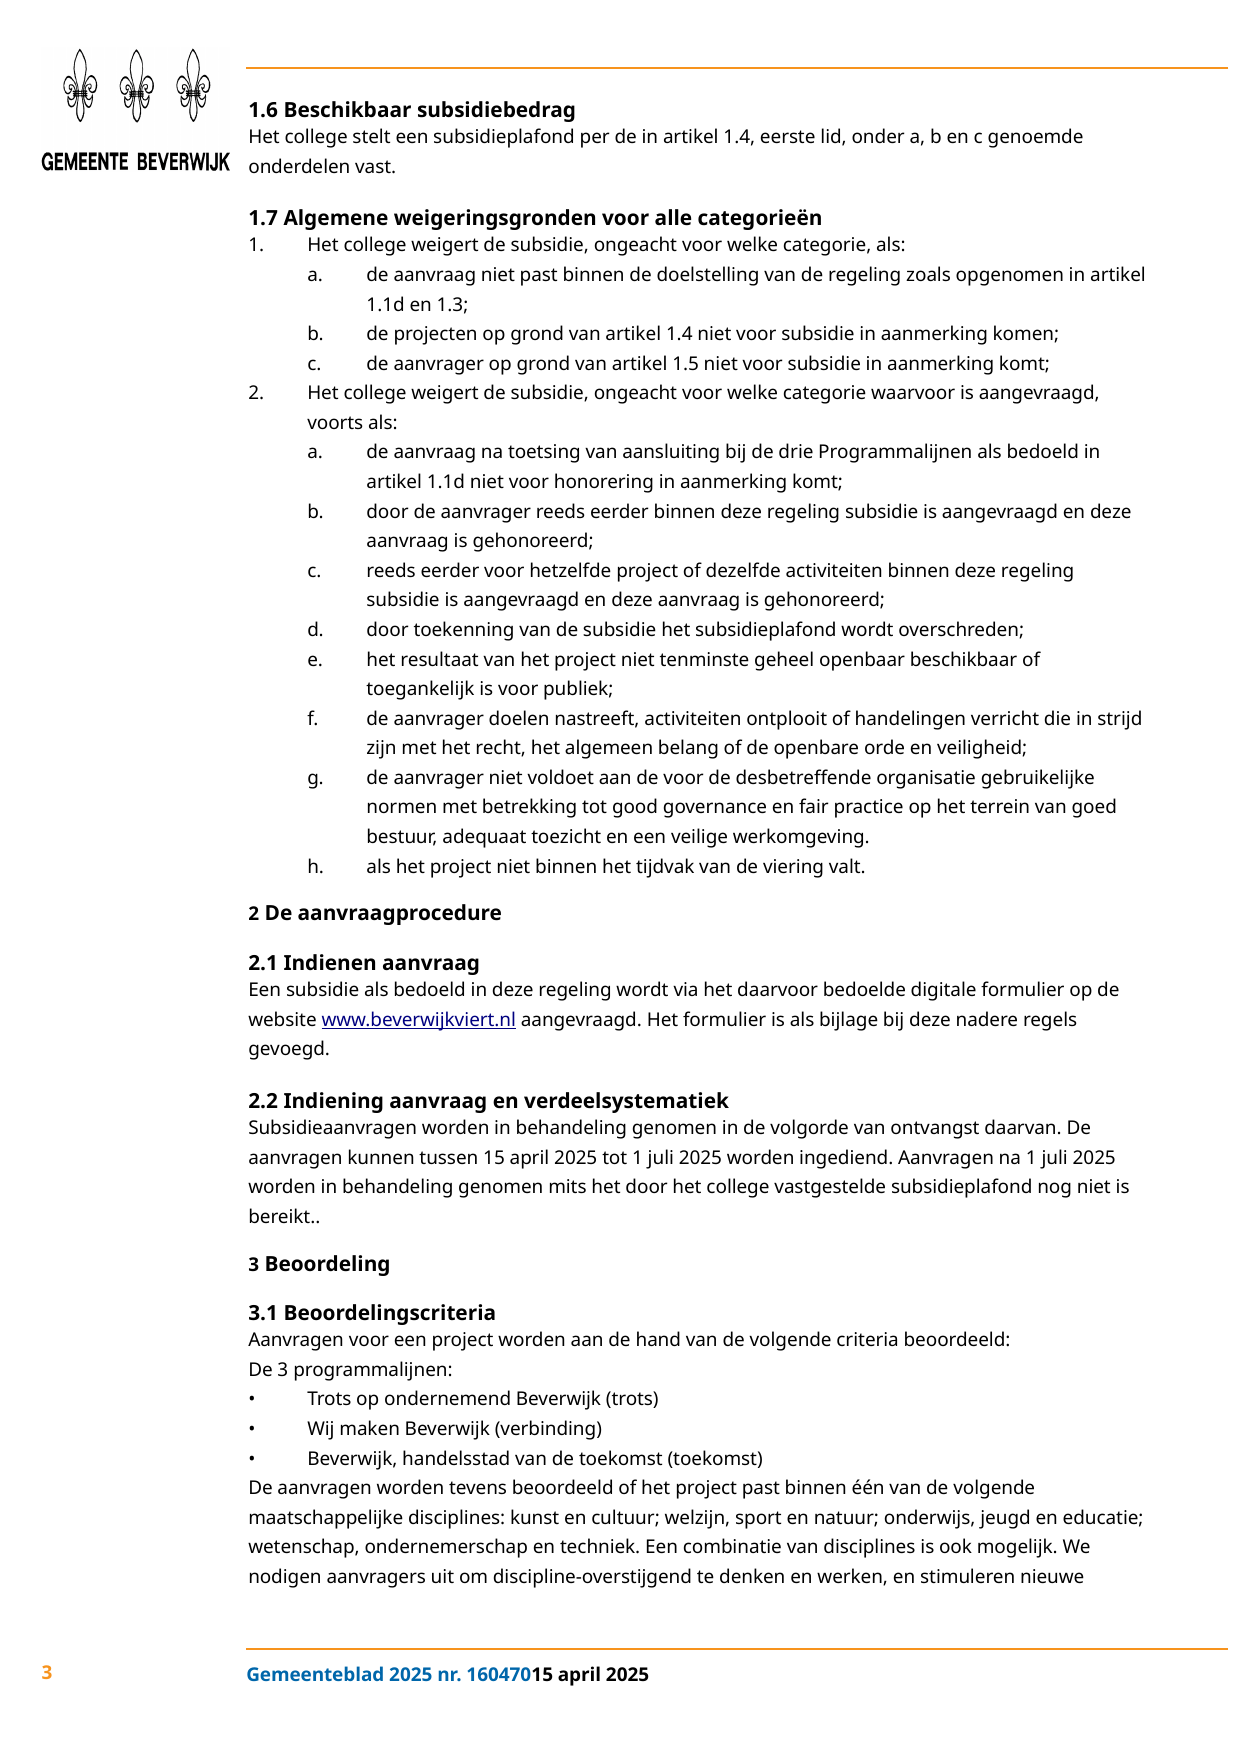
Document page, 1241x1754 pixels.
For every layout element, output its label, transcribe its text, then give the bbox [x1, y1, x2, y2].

text Subsidieaanvragen worden in behandeling genomen in de volgorde van ontvangst daarvan. De aanvragen kunnen tussen 15 april 2025 tot 1 juli 2025 worden ingediend. Aanvragen na 1 juli 2025 worden in behandeling genomen mits het door het college vastgestelde subsidieplafond nog niet is bereikt.. [248, 1114, 1152, 1229]
list de aanvrager op grond van artikel 1.5 niet voor subsidie in aanmerking komt; [307, 350, 1152, 376]
list de aanvraag na toetsing van aansluiting bij de drie Programmalijnen als bedoeld in artikel 1.1d niet voor honorering in aanmerking komt; [307, 439, 1152, 494]
text 1.7 Algemene weigeringsgronden voor alle categorieën [248, 203, 1152, 232]
picture [41, 47, 231, 172]
list als het project niet binnen het tijdvak van de viering valt. [307, 853, 1152, 879]
list reeds eerder voor hetzelfde project of dezelfde activiteiten binnen deze regeling subsidie is aangevraagd en deze aanvraag is gehonoreerd; [307, 557, 1152, 612]
list de aanvrager doelen nastreeft, activiteiten ontplooit of handelingen verricht die in strijd zijn met het recht, het algemeen belang of de openbare orde en veiligheid; [307, 705, 1152, 760]
text De 3 programmalijnen: [248, 1356, 1152, 1382]
list door de aanvrager reeds eerder binnen deze regeling subsidie is aangevraagd en deze aanvraag is gehonoreerd; [307, 498, 1152, 553]
list Het college weigert de subsidie, ongeacht voor welke categorie, als: [248, 232, 1152, 257]
text Een subsidie als bedoeld in deze regeling wordt via het daarvoor bedoelde digitale formulier op de website www.beverwijkviert.nl aangevraagd. Het formulier is als bijlage bij deze nadere regels gevoegd. [248, 976, 1152, 1061]
list het resultaat van het project niet tenminste geheel openbaar beschikbaar of toegankelijk is voor publiek; [307, 646, 1152, 701]
text Het college stelt een subsidieplafond per de in artikel 1.4, eerste lid, onder a, b en c genoemde onderdelen vast. [248, 123, 1152, 178]
list door toekenning van de subsidie het subsidieplafond wordt overschreden; [307, 616, 1152, 642]
text 3 Beoordeling [248, 1249, 1152, 1277]
text Aanvragen voor een project worden aan de hand van de volgende criteria beoordeeld: [248, 1326, 1152, 1352]
list de projecten op grond van artikel 1.4 niet voor subsidie in aanmerking komen; [307, 320, 1152, 346]
text 2 De aanvraagprocedure [248, 898, 1152, 927]
list de aanvraag niet past binnen de doelstelling van de regeling zoals opgenomen in artikel 1.1d en 1.3; [307, 261, 1152, 317]
list Beverwijk, handelsstad van de toekomst (toekomst) [248, 1445, 1152, 1470]
list Het college weigert de subsidie, ongeacht voor welke categorie waarvoor is aangevraagd, voorts als: [248, 379, 1152, 435]
text 3.1 Beoordelingscriteria [248, 1298, 1152, 1326]
list Wij maken Beverwijk (verbinding) [248, 1415, 1152, 1441]
list Trots op ondernemend Beverwijk (trots) [248, 1386, 1152, 1411]
text 2.2 Indiening aanvraag en verdeelsystematiek [248, 1086, 1152, 1114]
text 2.1 Indienen aanvraag [248, 948, 1152, 976]
text De aanvragen worden tevens beoordeeld of het project past binnen één van de volgende maatschappelijke disciplines: kunst en cultuur; welzijn, sport en natuur; onderwijs, jeugd en educatie; wetenschap, ondernemerschap en techniek. Een combinatie van disciplines is ook mogelijk. We nodigen aanvragers uit om discipline-overstijgend te denken en werken, en stimuleren nieuwe [248, 1474, 1152, 1589]
list de aanvrager niet voldoet aan de voor de desbetreffende organisatie gebruikelijke normen met betrekking tot good governance en fair practice op het terrein van goed bestuur, adequaat toezicht en een veilige werkomgeving. [307, 764, 1152, 849]
text 1.6 Beschikbaar subsidiebedrag [248, 95, 1152, 123]
